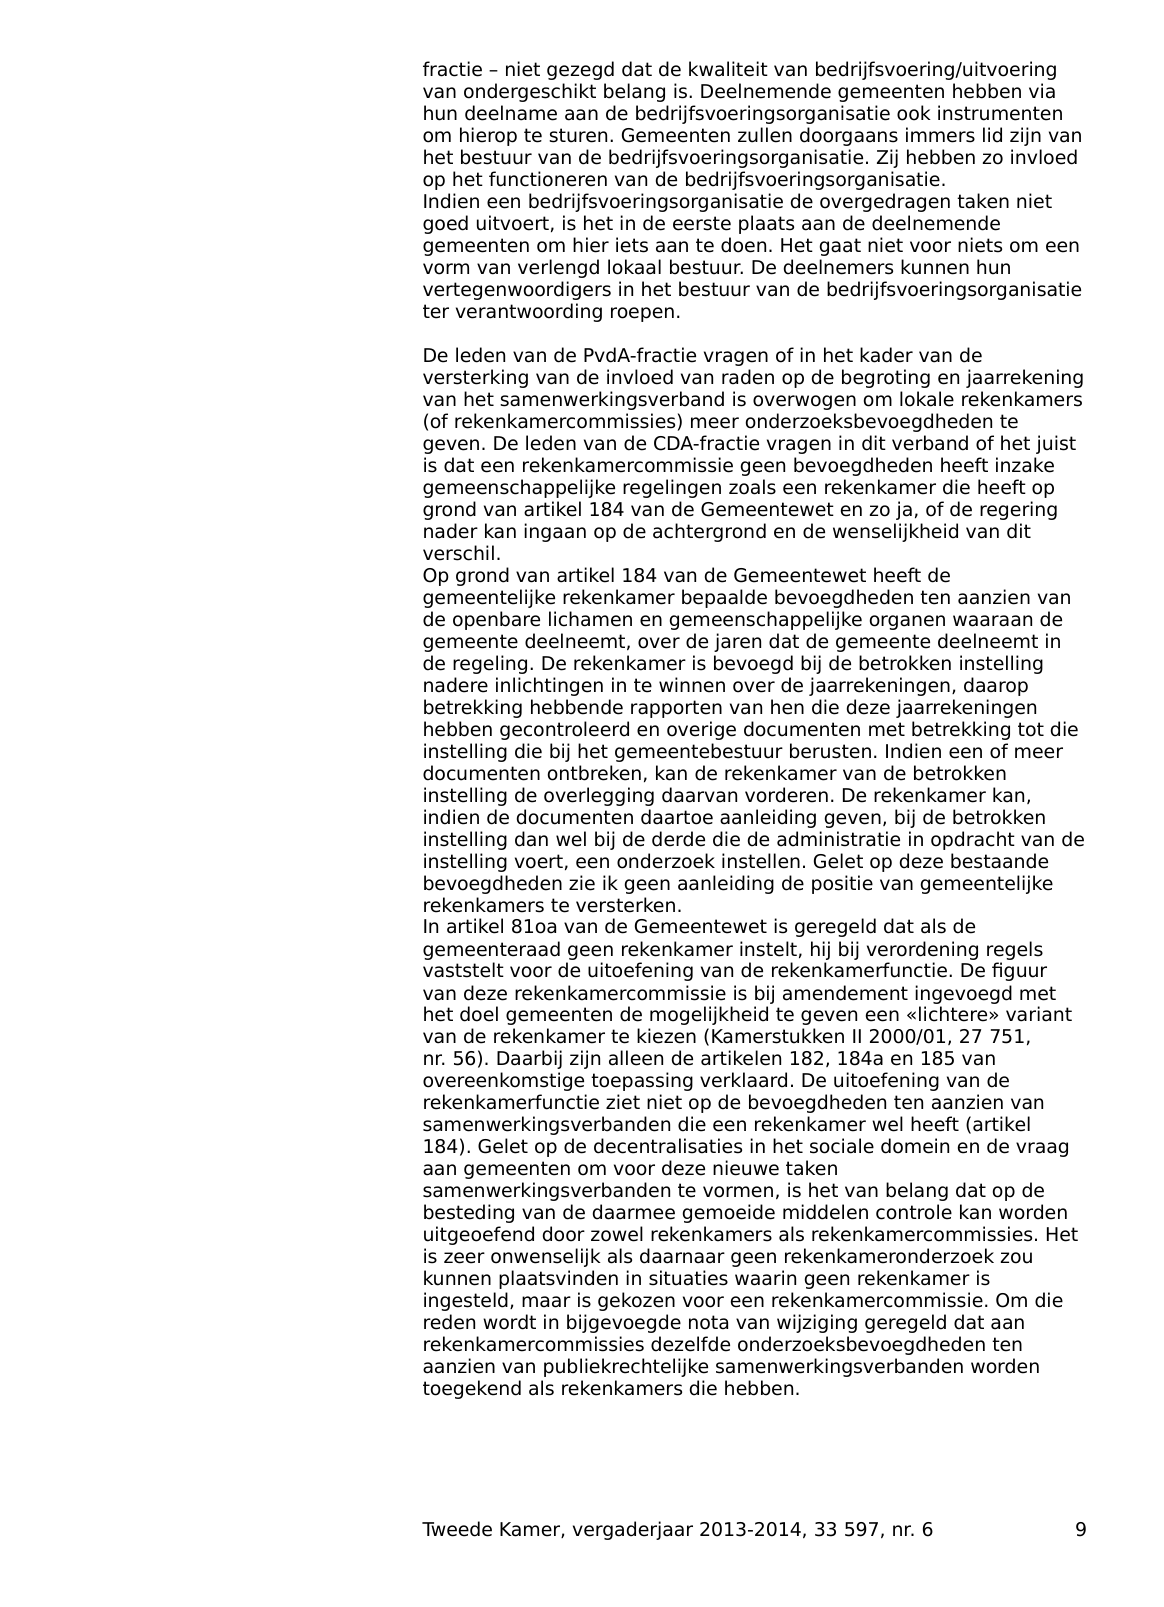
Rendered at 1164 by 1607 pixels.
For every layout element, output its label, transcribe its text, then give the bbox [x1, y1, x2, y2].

text Op grond van artikel 184 van de Gemeentewet heeft de gemeentelijke rekenkamer bepaalde bevoegdheden ten aanzien van de openbare lichamen en gemeenschappelijke organen waaraan de gemeente deelneemt, over de jaren dat de gemeente deelneemt in de regeling. De rekenkamer is bevoegd bij de betrokken instelling nadere inlichtingen in te winnen over de jaarrekeningen, daarop betrekking hebbende rapporten van hen die deze jaarrekeningen hebben gecontroleerd en overige documenten met betrekking tot die instelling die bij het gemeentebestuur berusten. Indien een of meer documenten ontbreken, kan de rekenkamer van de betrokken instelling de overlegging daarvan vorderen. De rekenkamer kan, indien de documenten daartoe aanleiding geven, bij de betrokken instelling dan wel bij de derde die de administratie in opdracht van de instelling voert, een onderzoek instellen. Gelet op deze bestaande bevoegdheden zie ik geen aanleiding de positie van gemeentelijke rekenkamers te versterken. [422, 565, 1087, 916]
text fractie – niet gezegd dat de kwaliteit van bedrijfsvoering/uitvoering van ondergeschikt belang is. Deelnemende gemeenten hebben via hun deelname aan de bedrijfsvoeringsorganisatie ook instrumenten om hierop te sturen. Gemeenten zullen doorgaans immers lid zijn van het bestuur van de bedrijfsvoeringsorganisatie. Zij hebben zo invloed op het functioneren van de bedrijfsvoeringsorganisatie. [422, 59, 1087, 191]
text In artikel 81oa van de Gemeentewet is geregeld dat als de gemeenteraad geen rekenkamer instelt, hij bij verordening regels vaststelt voor de uitoefening van de rekenkamerfunctie. De figuur van deze rekenkamercommissie is bij amendement ingevoegd met het doel gemeenten de mogelijkheid te geven een «lichtere» variant van de rekenkamer te kiezen (Kamerstukken II 2000/01, 27 751, nr. 56). Daarbij zijn alleen de artikelen 182, 184a en 185 van overeenkomstige toepassing verklaard. De uitoefening van de rekenkamerfunctie ziet niet op de bevoegdheden ten aanzien van samenwerkingsverbanden die een rekenkamer wel heeft (artikel 184). Gelet op de decentralisaties in het sociale domein en de vraag aan gemeenten om voor deze nieuwe taken samenwerkingsverbanden te vormen, is het van belang dat op de besteding van de daarmee gemoeide middelen controle kan worden uitgeoefend door zowel rekenkamers als rekenkamercommissies. Het is zeer onwenselijk als daarnaar geen rekenkameronderzoek zou kunnen plaatsvinden in situaties waarin geen rekenkamer is ingesteld, maar is gekozen voor een rekenkamercommissie. Om die reden wordt in bijgevoegde nota van wijziging geregeld dat aan rekenkamercommissies dezelfde onderzoeksbevoegdheden ten aanzien van publiekrechtelijke samenwerkingsverbanden worden toegekend als rekenkamers die hebben. [422, 916, 1087, 1400]
text De leden van de PvdA-fractie vragen of in het kader van de versterking van de invloed van raden op de begroting en jaarrekening van het samenwerkingsverband is overwogen om lokale rekenkamers (of rekenkamercommissies) meer onderzoeksbevoegdheden te geven. De leden van de CDA-fractie vragen in dit verband of het juist is dat een rekenkamercommissie geen bevoegdheden heeft inzake gemeenschappelijke regelingen zoals een rekenkamer die heeft op grond van artikel 184 van de Gemeentewet en zo ja, of de regering nader kan ingaan op de achtergrond en de wenselijkheid van dit verschil. [422, 345, 1087, 565]
text Indien een bedrijfsvoeringsorganisatie de overgedragen taken niet goed uitvoert, is het in de eerste plaats aan de deelnemende gemeenten om hier iets aan te doen. Het gaat niet voor niets om een vorm van verlengd lokaal bestuur. De deelnemers kunnen hun vertegenwoordigers in het bestuur van de bedrijfsvoeringsorganisatie ter verantwoording roepen. [422, 191, 1087, 323]
